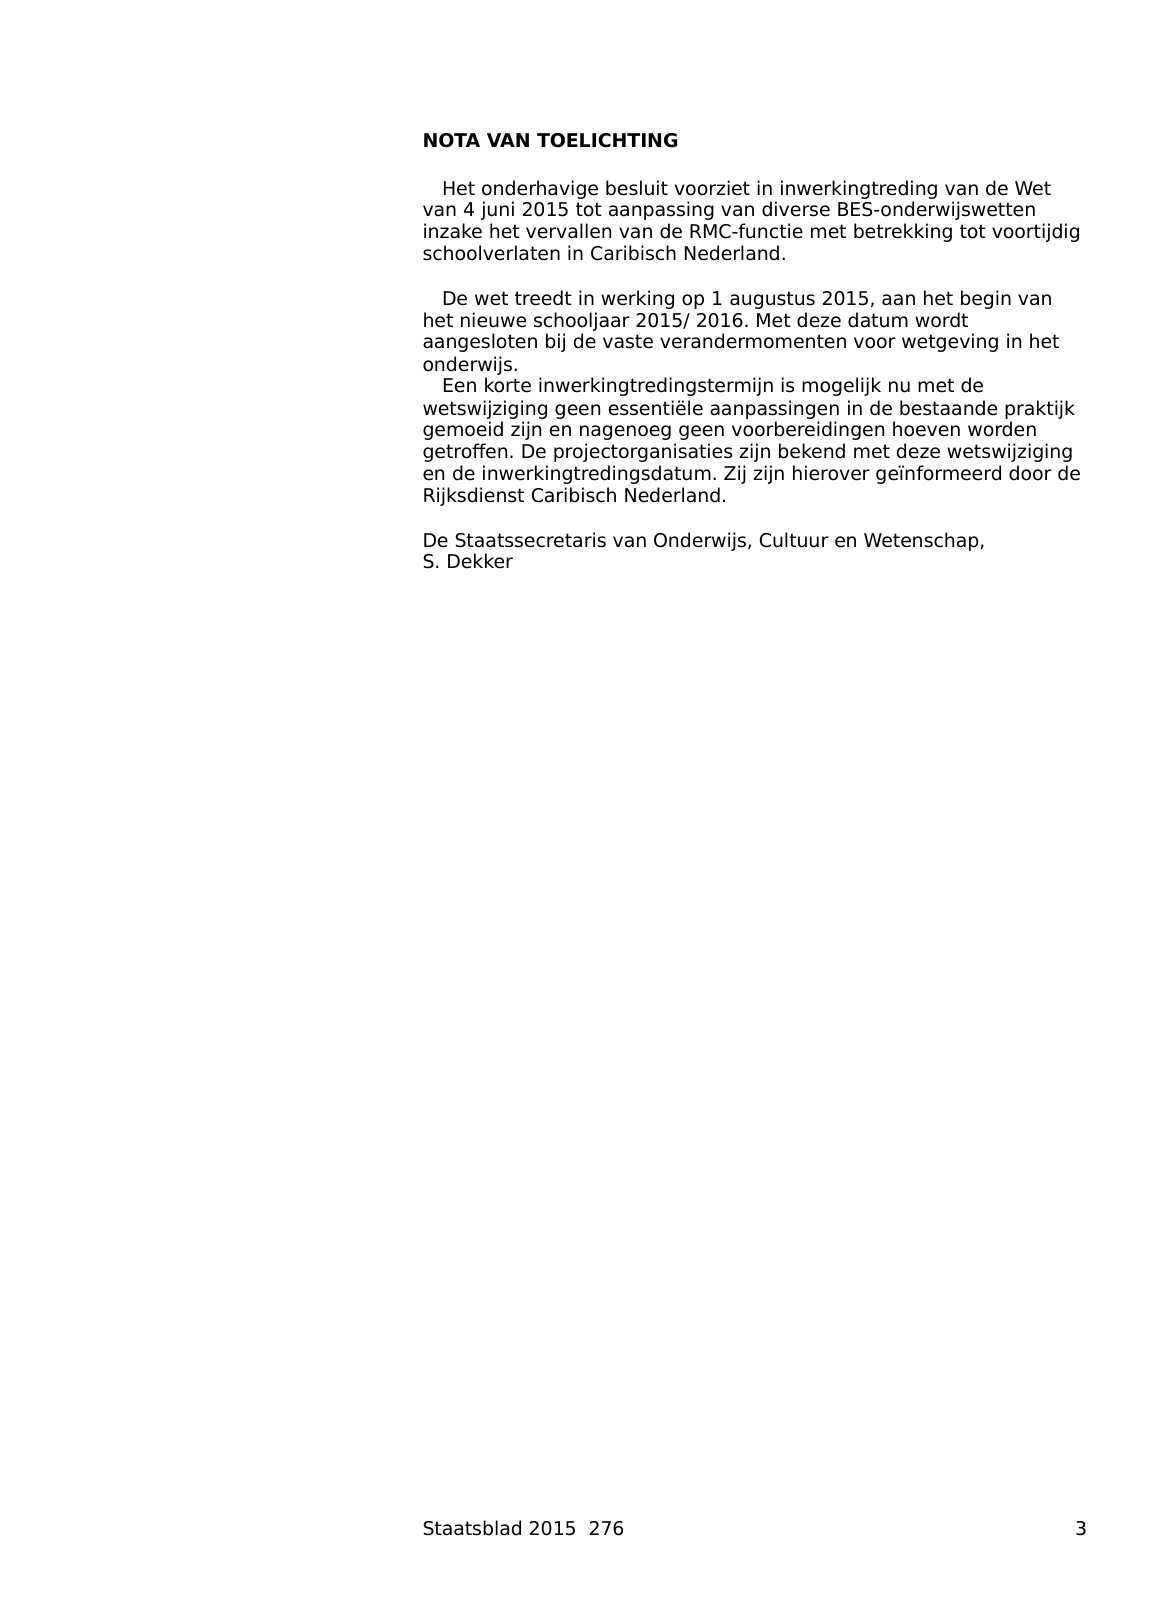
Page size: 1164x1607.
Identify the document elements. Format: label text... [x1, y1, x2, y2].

subtitle NOTA VAN TOELICHTING [422, 130, 1087, 152]
text Een korte inwerkingtredingstermijn is mogelijk nu met de wetswijziging geen essentiële aanpassingen in de bestaande praktijk gemoeid zijn en nagenoeg geen voorbereidingen hoeven worden getroffen. De projectorganisaties zijn bekend met deze wetswijziging en de inwerkingtredingsdatum. Zij zijn hierover geïnformeerd door de Rijksdienst Caribisch Nederland. [422, 375, 1087, 507]
text De Staatssecretaris van Onderwijs, Cultuur en Wetenschap, S. Dekker [422, 529, 1087, 573]
text Het onderhavige besluit voorziet in inwerkingtreding van de Wet van 4 juni 2015 tot aanpassing van diverse BES-onderwijswetten inzake het vervallen van de RMC-functie met betrekking tot voortijdig schoolverlaten in Caribisch Nederland. [422, 177, 1087, 265]
text De wet treedt in werking op 1 augustus 2015, aan het begin van het nieuwe schooljaar 2015/ 2016. Met deze datum wordt aangesloten bij de vaste verandermomenten voor wetgeving in het onderwijs. [422, 287, 1087, 375]
